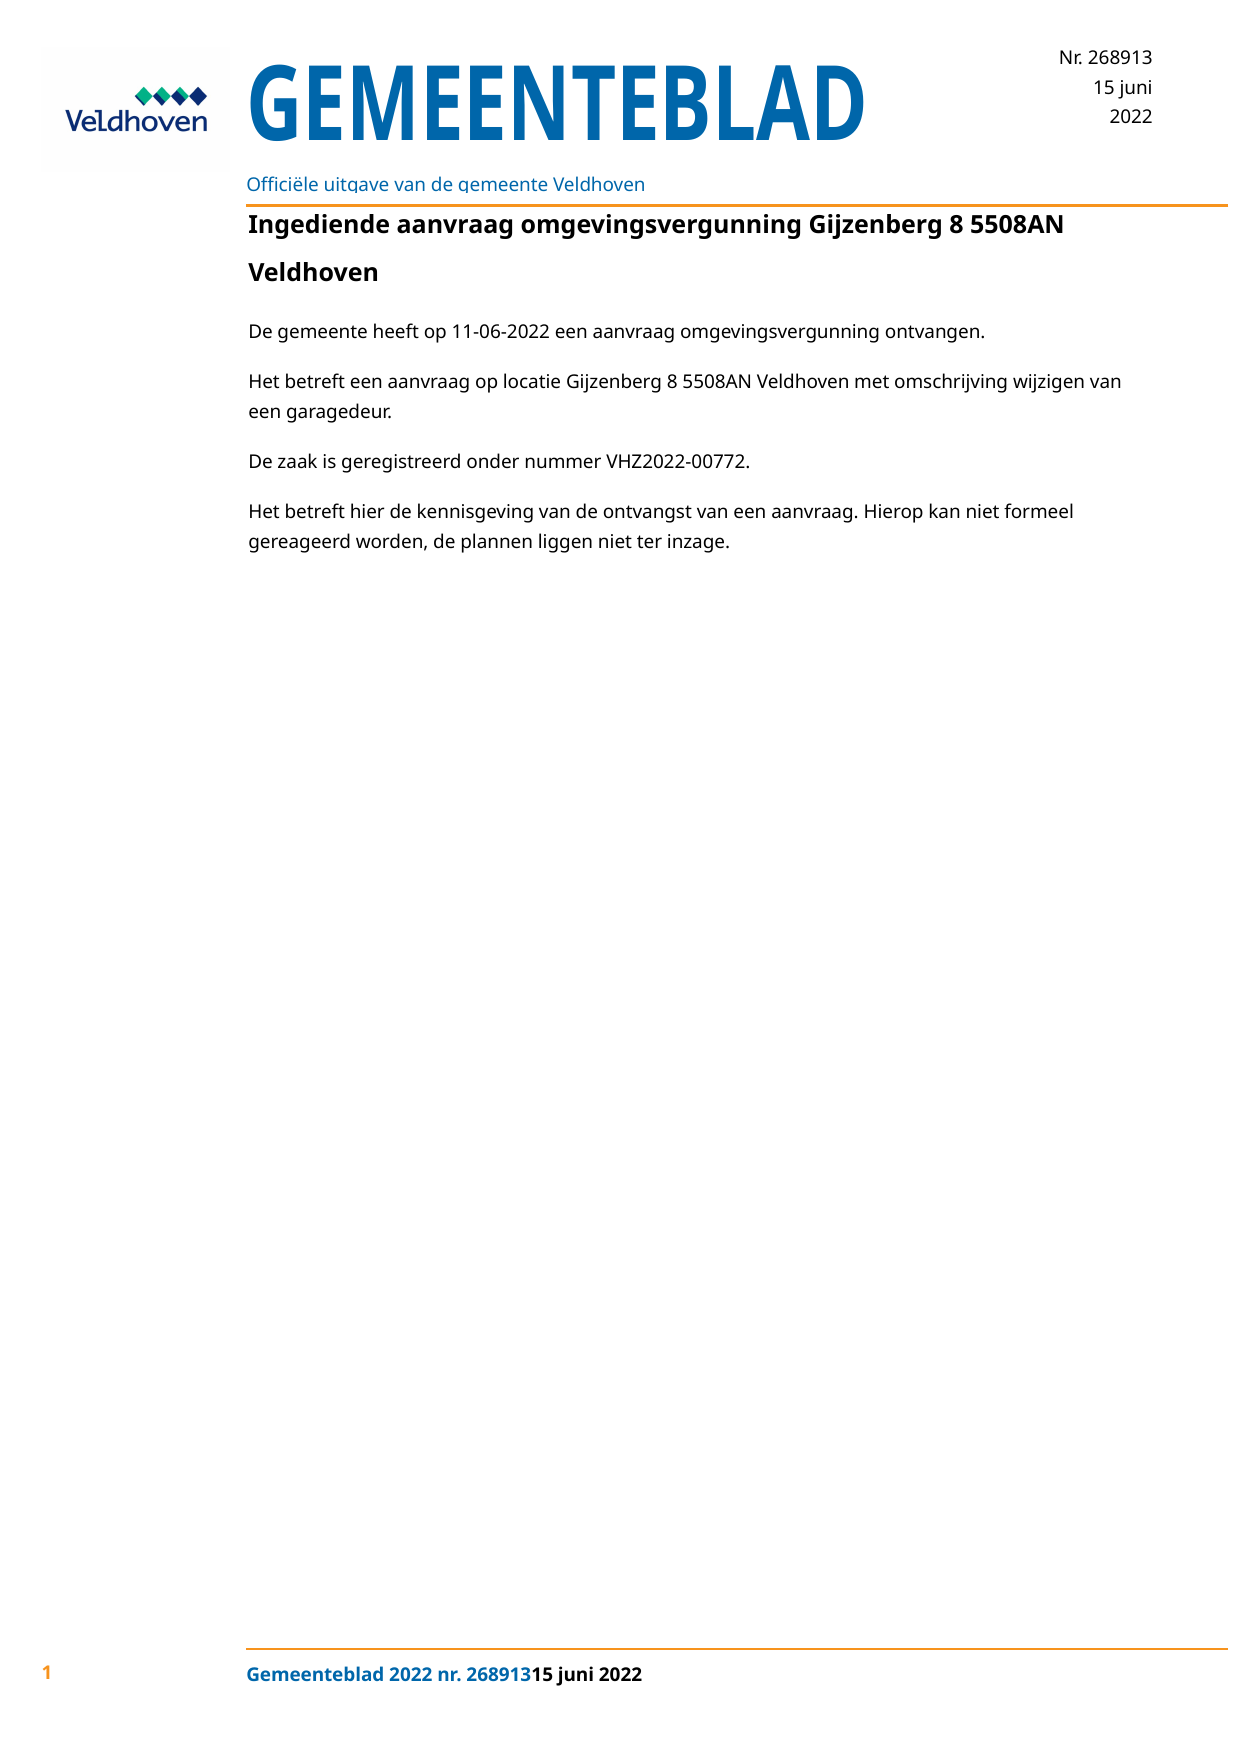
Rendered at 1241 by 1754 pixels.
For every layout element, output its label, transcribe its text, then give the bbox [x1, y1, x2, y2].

text De zaak is geregistreerd onder nummer VHZ2022-00772. [248, 448, 1152, 474]
picture [41, 47, 231, 172]
text De gemeente heeft op 11-06-2022 een aanvraag omgevingsvergunning ontvangen. [248, 318, 1152, 344]
text Ingediende aanvraag omgevingsvergunning Gijzenberg 8 5508AN Veldhoven [248, 207, 1152, 288]
text Het betreft een aanvraag op locatie Gijzenberg 8 5508AN Veldhoven met omschrijving wijzigen van een garagedeur. [248, 368, 1152, 424]
text Het betreft hier de kennisgeving van de ontvangst van een aanvraag. Hierop kan niet formeel gereageerd worden, de plannen liggen niet ter inzage. [248, 499, 1152, 554]
